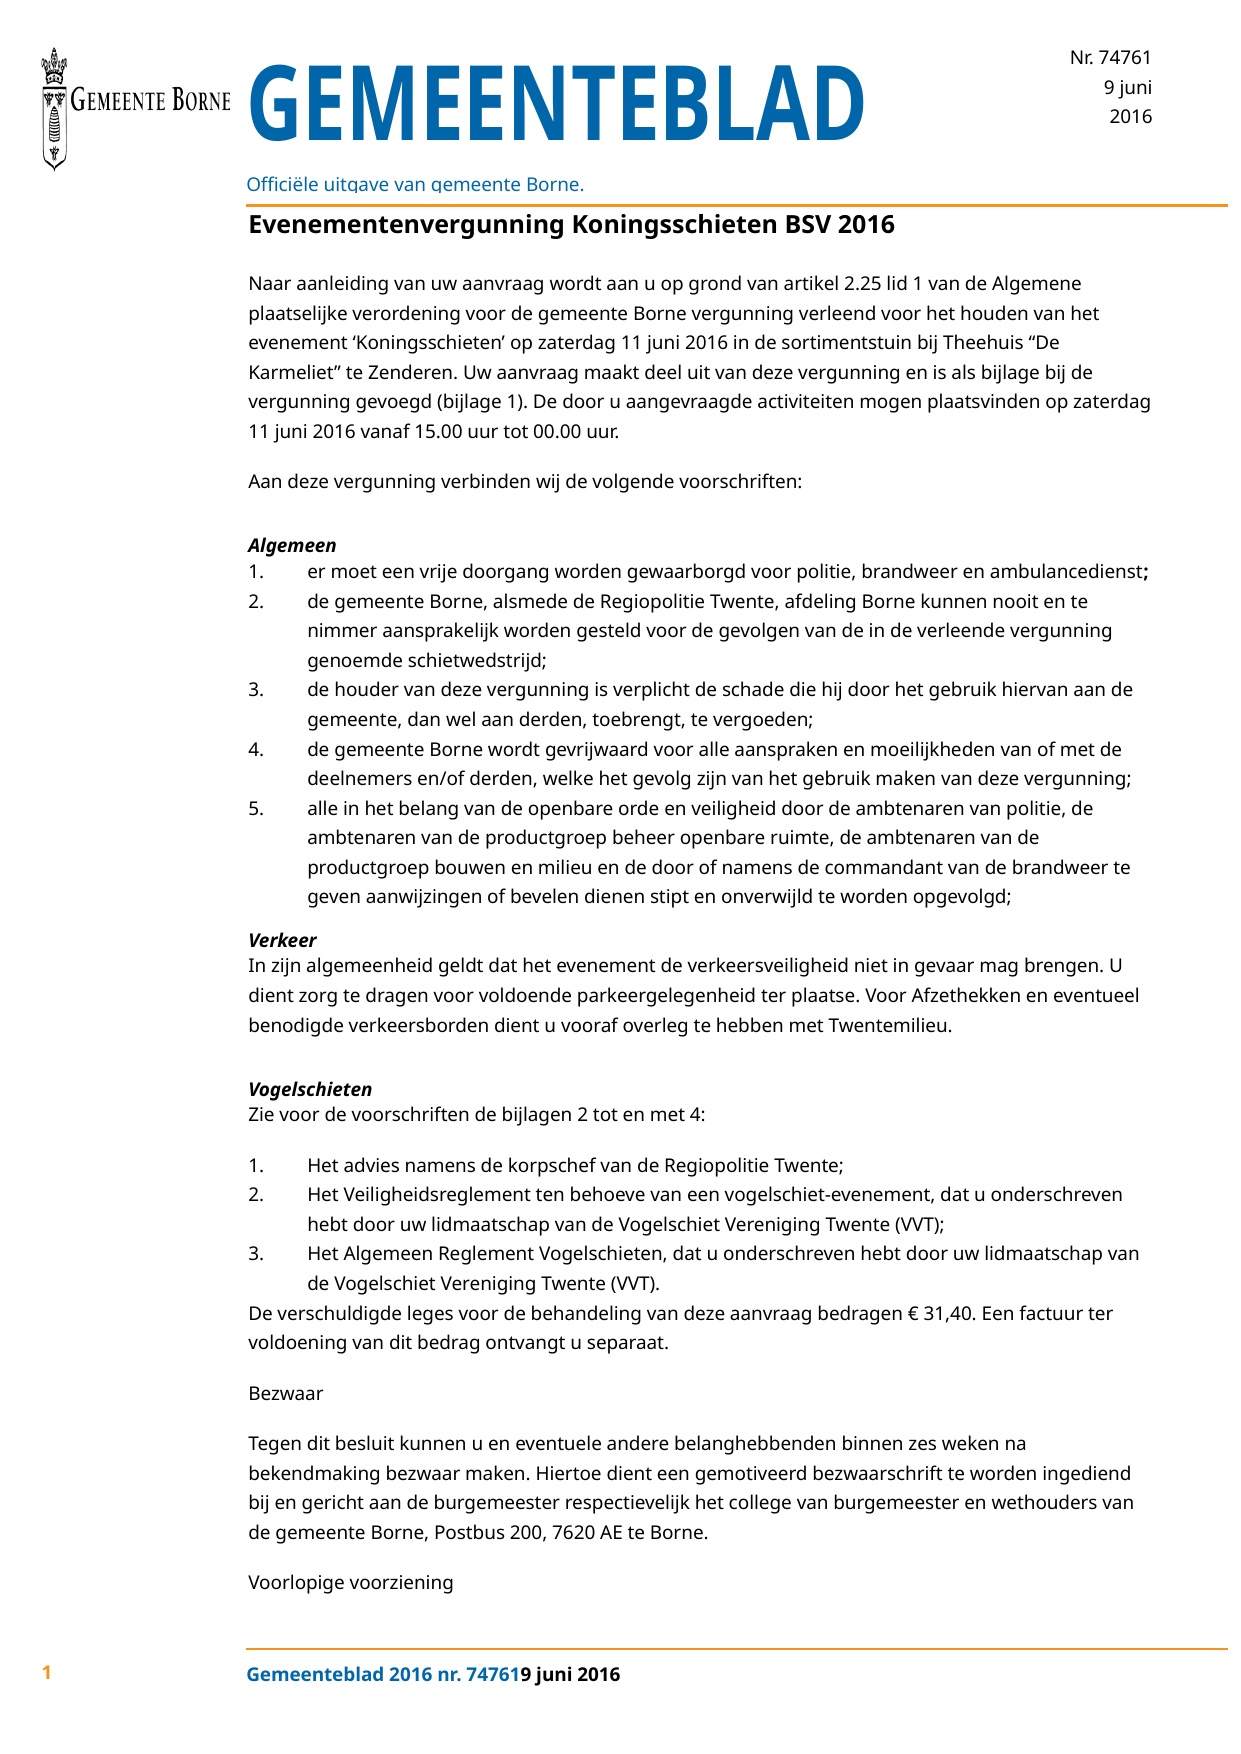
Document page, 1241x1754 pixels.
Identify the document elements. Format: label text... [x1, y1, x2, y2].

text Zie voor de voorschriften de bijlagen 2 tot en met 4: [248, 1101, 1152, 1127]
list er moet een vrije doorgang worden gewaarborgd voor politie, brandweer en ambulancedienst; [248, 558, 1152, 584]
list alle in het belang van de openbare orde en veiligheid door de ambtenaren van politie, de ambtenaren van de productgroep beheer openbare ruimte, de ambtenaren van de productgroep bouwen en milieu en de door of namens de commandant van de brandweer te geven aanwijzingen of bevelen dienen stipt en onverwijld te worden opgevolgd; [248, 795, 1152, 909]
list Het Algemeen Reglement Vogelschieten, dat u onderschreven hebt door uw lidmaatschap van de Vogelschiet Vereniging Twente (VVT). [248, 1241, 1152, 1296]
text Voorlopige voorziening [248, 1569, 1152, 1595]
text Aan deze vergunning verbinden wij de volgende voorschriften: [248, 469, 1152, 494]
text Naar aanleiding van uw aanvraag wordt aan u op grond van artikel 2.25 lid 1 van de Algemene plaatselijke verordening voor de gemeente Borne vergunning verleend voor het houden van het evenement ‘Koningsschieten’ op zaterdag 11 juni 2016 in de sortimentstuin bij Theehuis “De Karmeliet” te Zenderen. Uw aanvraag maakt deel uit van deze vergunning en is als bijlage bij de vergunning gevoegd (bijlage 1). De door u aangevraagde activiteiten mogen plaatsvinden op zaterdag 11 juni 2016 vanaf 15.00 uur tot 00.00 uur. [248, 270, 1152, 444]
text De verschuldigde leges voor de behandeling van deze aanvraag bedragen € 31,40. Een factuur ter voldoening van dit bedrag ontvangt u separaat. [248, 1300, 1152, 1355]
text Bezwaar [248, 1380, 1152, 1406]
picture [41, 47, 231, 172]
list Het Veiligheidsreglement ten behoeve van een vogelschiet-evenement, dat u onderschreven hebt door uw lidmaatschap van de Vogelschiet Vereniging Twente (VVT); [248, 1181, 1152, 1237]
text Algemeen [248, 533, 1152, 558]
list de gemeente Borne wordt gevrijwaard voor alle aanspraken en moeilijkheden van of met de deelnemers en/of derden, welke het gevolg zijn van het gebruik maken van deze vergunning; [248, 736, 1152, 791]
text Verkeer [248, 927, 1152, 953]
text Tegen dit besluit kunnen u en eventuele andere belanghebbenden binnen zes weken na bekendmaking bezwaar maken. Hiertoe dient een gemotiveerd bezwaarschrift te worden ingediend bij en gericht aan de burgemeester respectievelijk het college van burgemeester en wethouders van de gemeente Borne, Postbus 200, 7620 AE te Borne. [248, 1430, 1152, 1545]
list de houder van deze vergunning is verplicht de schade die hij door het gebruik hiervan aan de gemeente, dan wel aan derden, toebrengt, te vergoeden; [248, 677, 1152, 732]
text Vogelschieten [248, 1076, 1152, 1101]
list de gemeente Borne, alsmede de Regiopolitie Twente, afdeling Borne kunnen nooit en te nimmer aansprakelijk worden gesteld voor de gevolgen van de in de verleende vergunning genoemde schietwedstrijd; [248, 588, 1152, 673]
text In zijn algemeenheid geldt dat het evenement de verkeersveiligheid niet in gevaar mag brengen. U dient zorg te dragen voor voldoende parkeergelegenheid ter plaatse. Voor Afzethekken en eventueel benodigde verkeersborden dient u vooraf overleg te hebben met Twentemilieu. [248, 953, 1152, 1037]
list Het advies namens de korpschef van de Regiopolitie Twente; [248, 1152, 1152, 1178]
text Evenementenvergunning Koningsschieten BSV 2016 [248, 207, 1152, 241]
